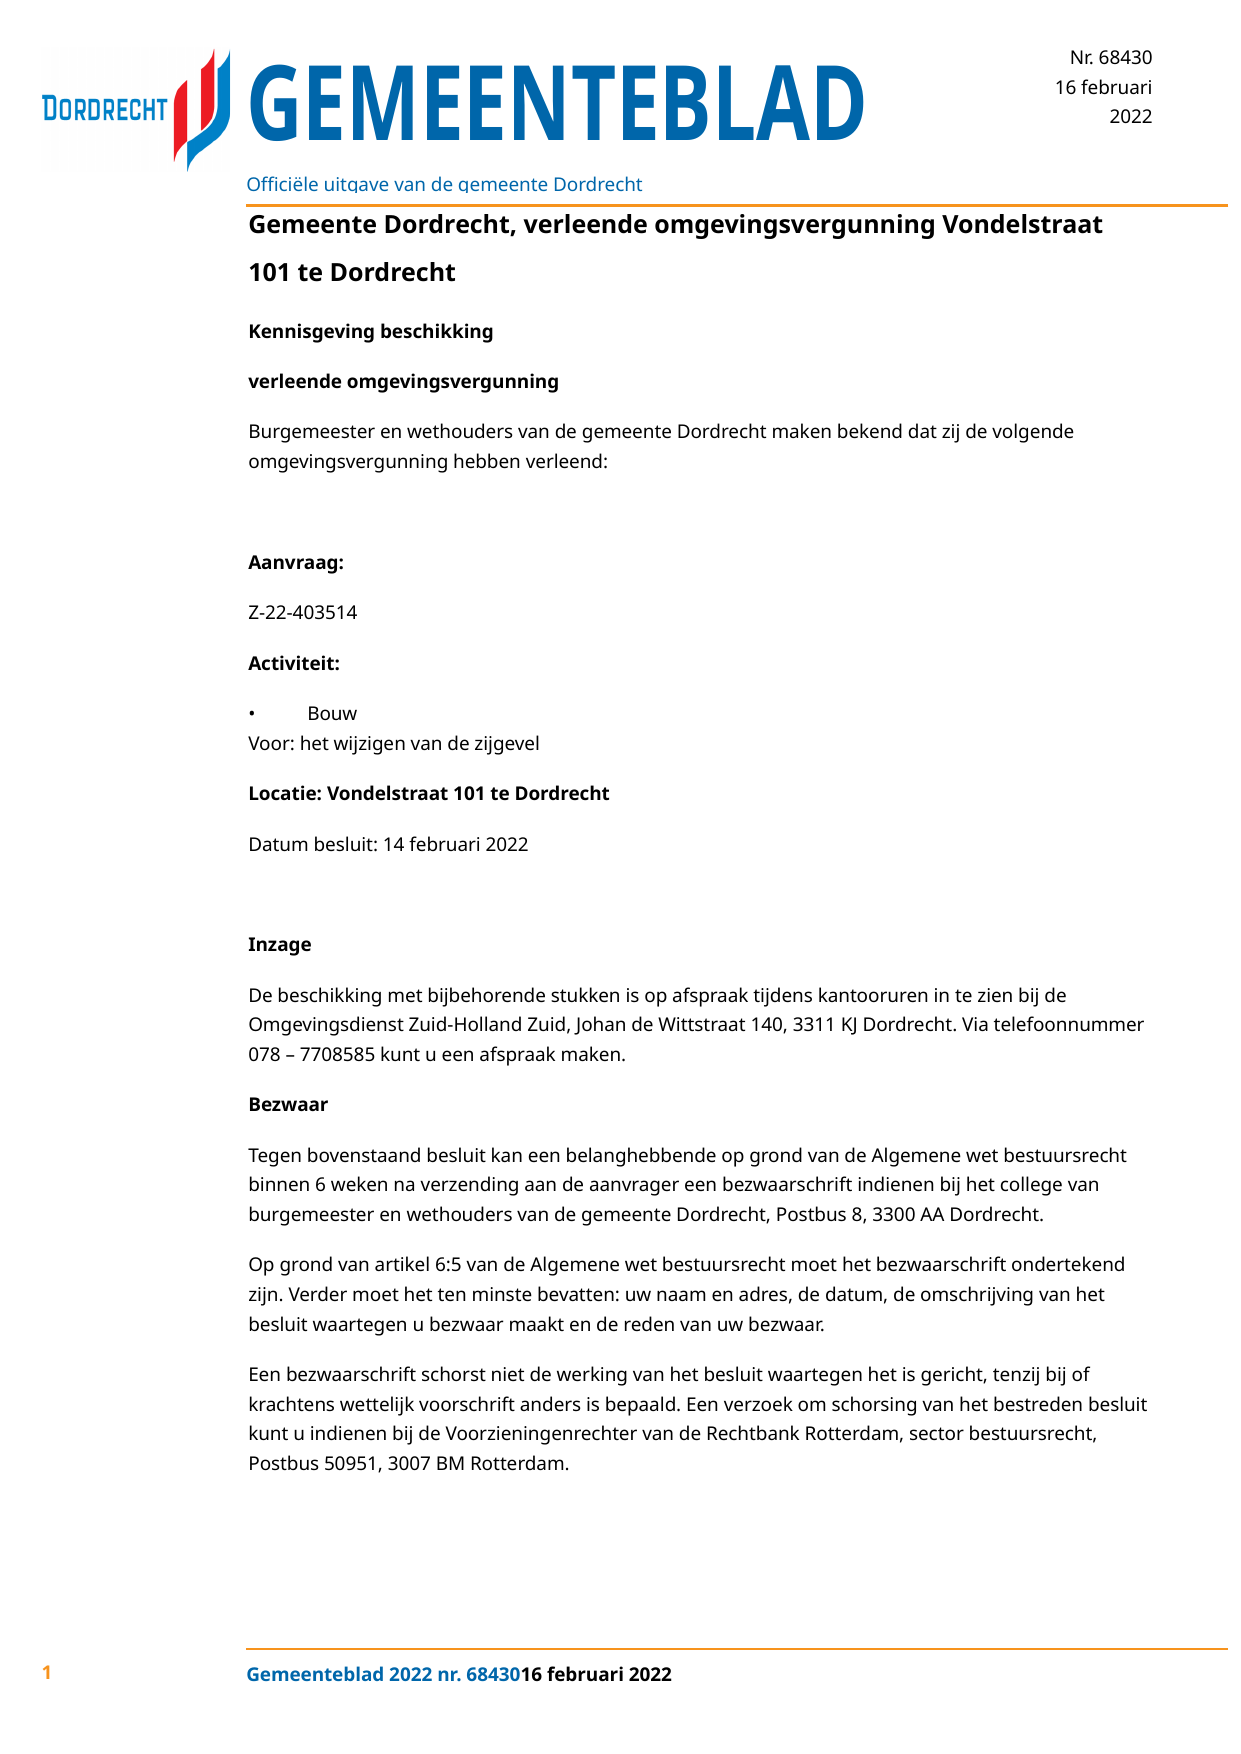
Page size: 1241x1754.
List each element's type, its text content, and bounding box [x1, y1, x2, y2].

text Tegen bovenstaand besluit kan een belanghebbende op grond van de Algemene wet bestuursrecht binnen 6 weken na verzending aan de aanvrager een bezwaarschrift indienen bij het college van burgemeester en wethouders van de gemeente Dordrecht, Postbus 8, 3300 AA Dordrecht. [248, 1142, 1152, 1227]
text Een bezwaarschrift schorst niet de werking van het besluit waartegen het is gericht, tenzij bij of krachtens wettelijk voorschrift anders is bepaald. Een verzoek om schorsing van het bestreden besluit kunt u indienen bij de Voorzieningenrechter van de Rechtbank Rotterdam, sector bestuursrecht, Postbus 50951, 3007 BM Rotterdam. [248, 1361, 1152, 1476]
text Activiteit: [248, 650, 1152, 676]
text Op grond van artikel 6:5 van de Algemene wet bestuursrecht moet het bezwaarschrift ondertekend zijn. Verder moet het ten minste bevatten: uw naam en adres, de datum, de omschrijving van het besluit waartegen u bezwaar maakt en de reden van uw bezwaar. [248, 1252, 1152, 1337]
text Aanvraag: [248, 549, 1152, 575]
text verleende omgevingsvergunning [248, 368, 1152, 394]
text Kennisgeving beschikking [248, 318, 1152, 344]
text Burgemeester en wethouders van de gemeente Dordrecht maken bekend dat zij de volgende omgevingsvergunning hebben verleend: [248, 419, 1152, 474]
text Inzage [248, 932, 1152, 957]
text Locatie: Vondelstraat 101 te Dordrecht [248, 780, 1152, 806]
text Voor: het wijzigen van de zijgevel [248, 730, 1152, 756]
text Datum besluit: 14 februari 2022 [248, 831, 1152, 857]
text Z-22-403514 [248, 599, 1152, 625]
text Gemeente Dordrecht, verleende omgevingsvergunning Vondelstraat 101 te Dordrecht [248, 207, 1152, 288]
list Bouw [248, 700, 1152, 726]
text Bezwaar [248, 1092, 1152, 1117]
text De beschikking met bijbehorende stukken is op afspraak tijdens kantooruren in te zien bij de Omgevingsdienst Zuid-Holland Zuid, Johan de Wittstraat 140, 3311 KJ Dordrecht. Via telefoonnummer 078 – 7708585 kunt u een afspraak maken. [248, 982, 1152, 1067]
picture [41, 47, 231, 172]
